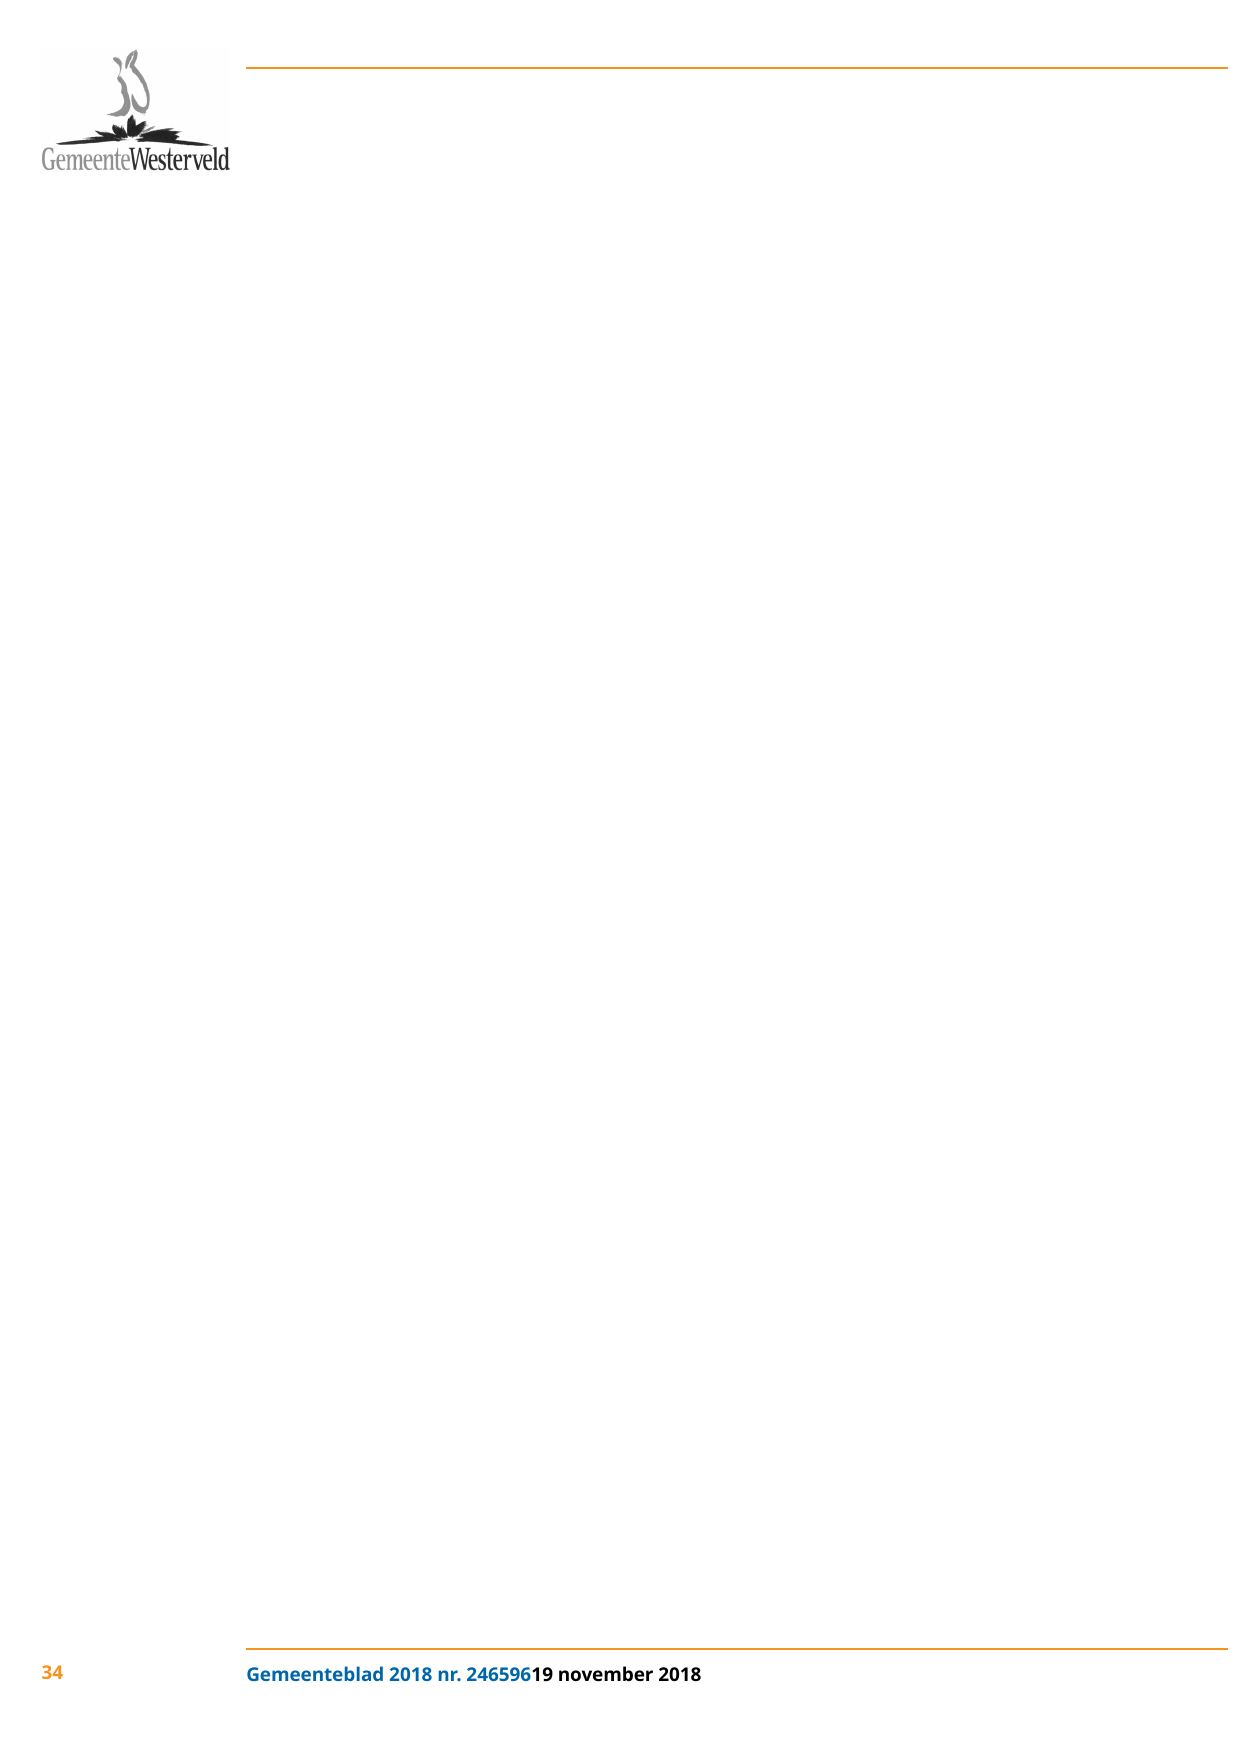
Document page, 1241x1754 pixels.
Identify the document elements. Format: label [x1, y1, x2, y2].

picture [41, 47, 231, 172]
